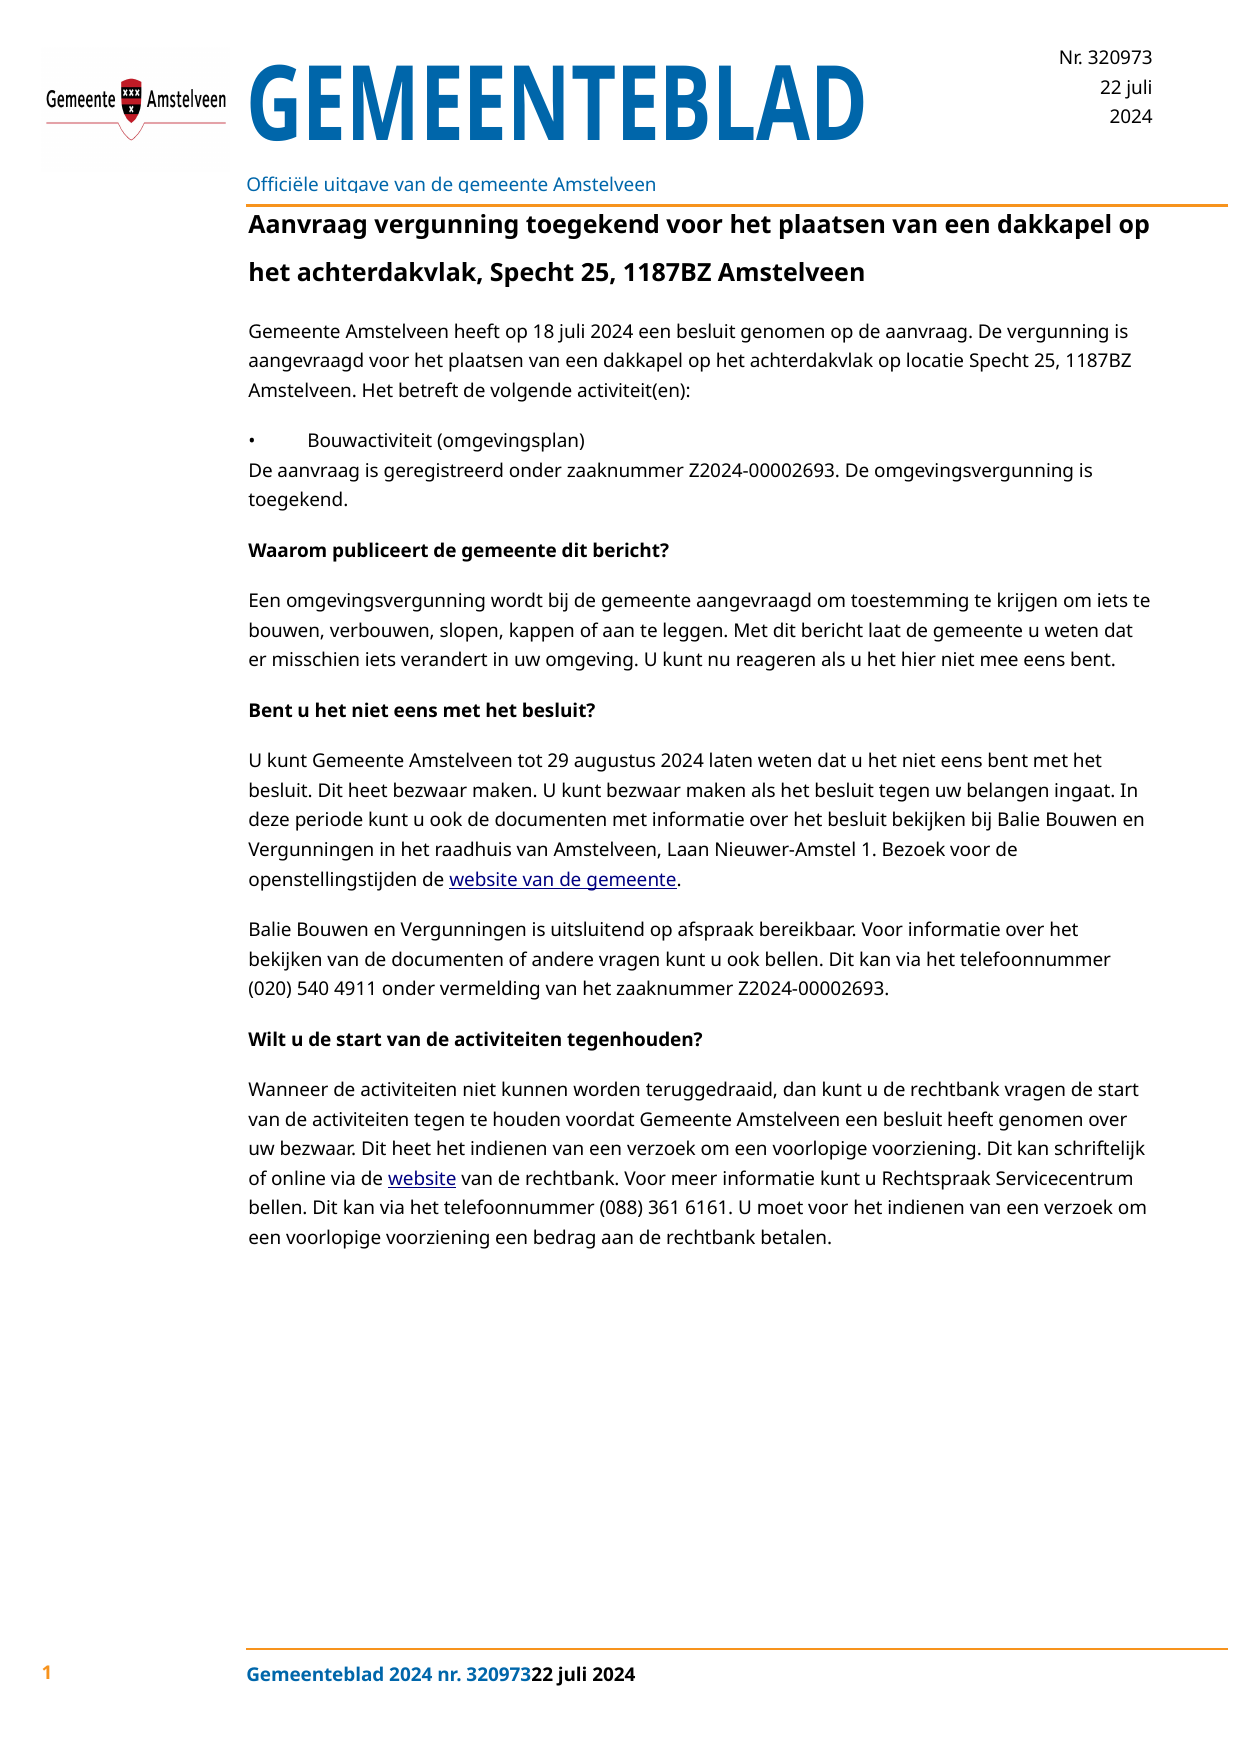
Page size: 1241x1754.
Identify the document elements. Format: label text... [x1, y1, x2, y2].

text Een omgevingsvergunning wordt bij de gemeente aangevraagd om toestemming te krijgen om iets te bouwen, verbouwen, slopen, kappen of aan te leggen. Met dit bericht laat de gemeente u weten dat er misschien iets verandert in uw omgeving. U kunt nu reageren als u het hier niet mee eens bent. [248, 587, 1152, 672]
list Bouwactiviteit (omgevingsplan) [248, 427, 1152, 453]
text U kunt Gemeente Amstelveen tot 29 augustus 2024 laten weten dat u het niet eens bent met het besluit. Dit heet bezwaar maken. U kunt bezwaar maken als het besluit tegen uw belangen ingaat. In deze periode kunt u ook de documenten met informatie over het besluit bekijken bij Balie Bouwen en Vergunningen in het raadhuis van Amstelveen, Laan Nieuwer-Amstel 1. Bezoek voor de openstellingstijden de website van de gemeente. [248, 747, 1152, 892]
text Wanneer de activiteiten niet kunnen worden teruggedraaid, dan kunt u de rechtbank vragen de start van de activiteiten tegen te houden voordat Gemeente Amstelveen een besluit heeft genomen over uw bezwaar. Dit heet het indienen van een verzoek om een voorlopige voorziening. Dit kan schriftelijk of online via de website van de rechtbank. Voor meer informatie kunt u Rechtspraak Servicecentrum bellen. Dit kan via het telefoonnummer (088) 361 6161. U moet voor het indienen van een verzoek om een voorlopige voorziening een bedrag aan de rechtbank betalen. [248, 1076, 1152, 1250]
text Waarom publiceert de gemeente dit bericht? [248, 537, 1152, 563]
text Wilt u de start van de activiteiten tegenhouden? [248, 1026, 1152, 1052]
picture [41, 47, 231, 172]
text Balie Bouwen en Vergunningen is uitsluitend op afspraak bereikbaar. Voor informatie over het bekijken van de documenten of andere vragen kunt u ook bellen. Dit kan via het telefoonnummer (020) 540 4911 onder vermelding van het zaaknummer Z2024-00002693. [248, 916, 1152, 1001]
text De aanvraag is geregistreerd onder zaaknummer Z2024-00002693. De omgevingsvergunning is toegekend. [248, 457, 1152, 512]
text Aanvraag vergunning toegekend voor het plaatsen van een dakkapel op het achterdakvlak, Specht 25, 1187BZ Amstelveen [248, 207, 1152, 288]
text Gemeente Amstelveen heeft op 18 juli 2024 een besluit genomen op de aanvraag. De vergunning is aangevraagd voor het plaatsen van een dakkapel op het achterdakvlak op locatie Specht 25, 1187BZ Amstelveen. Het betreft de volgende activiteit(en): [248, 318, 1152, 403]
text Bent u het niet eens met het besluit? [248, 697, 1152, 723]
